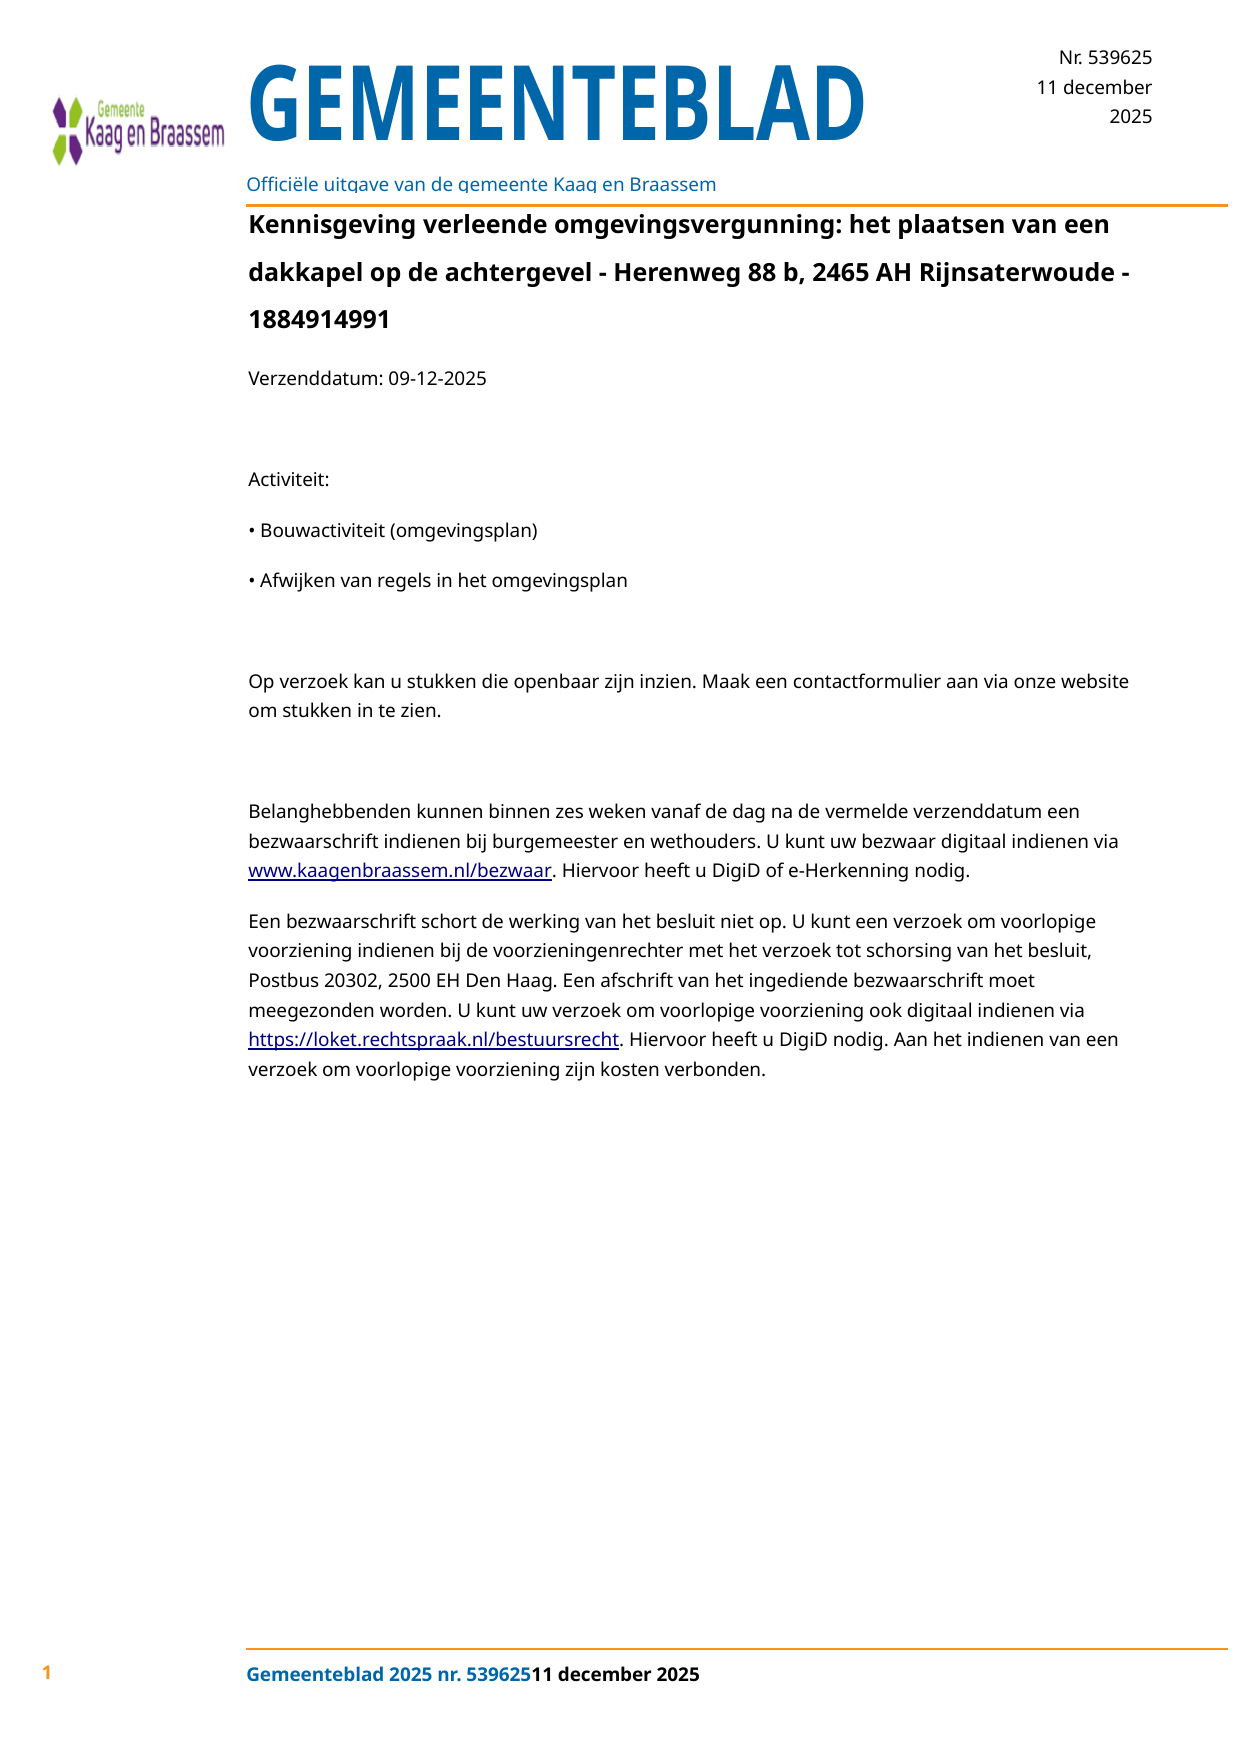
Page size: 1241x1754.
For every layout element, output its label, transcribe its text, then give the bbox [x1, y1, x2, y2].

text Activiteit: [248, 466, 1152, 492]
text • Afwijken van regels in het omgevingsplan [248, 567, 1152, 593]
text Kennisgeving verleende omgevingsvergunning: het plaatsen van een dakkapel op de achtergevel - Herenweg 88 b, 2465 AH Rijnsaterwoude - 1884914991 [248, 207, 1152, 336]
picture [41, 47, 231, 172]
text Een bezwaarschrift schort de werking van het besluit niet op. U kunt een verzoek om voorlopige voorziening indienen bij de voorzieningenrechter met het verzoek tot schorsing van het besluit, Postbus 20302, 2500 EH Den Haag. Een afschrift van het ingediende bezwaarschrift moet meegezonden worden. U kunt uw verzoek om voorlopige voorziening ook digitaal indienen via https://loket.rechtspraak.nl/bestuursrecht. Hiervoor heeft u DigiD nodig. Aan het indienen van een verzoek om voorlopige voorziening zijn kosten verbonden. [248, 908, 1152, 1082]
text Belanghebbenden kunnen binnen zes weken vanaf de dag na de vermelde verzenddatum een bezwaarschrift indienen bij burgemeester en wethouders. U kunt uw bezwaar digitaal indienen via www.kaagenbraassem.nl/bezwaar. Hiervoor heeft u DigiD of e-Herkenning nodig. [248, 798, 1152, 883]
text • Bouwactiviteit (omgevingsplan) [248, 517, 1152, 542]
text Verzenddatum: 09-12-2025 [248, 366, 1152, 391]
text Op verzoek kan u stukken die openbaar zijn inzien. Maak een contactformulier aan via onze website om stukken in te zien. [248, 668, 1152, 723]
